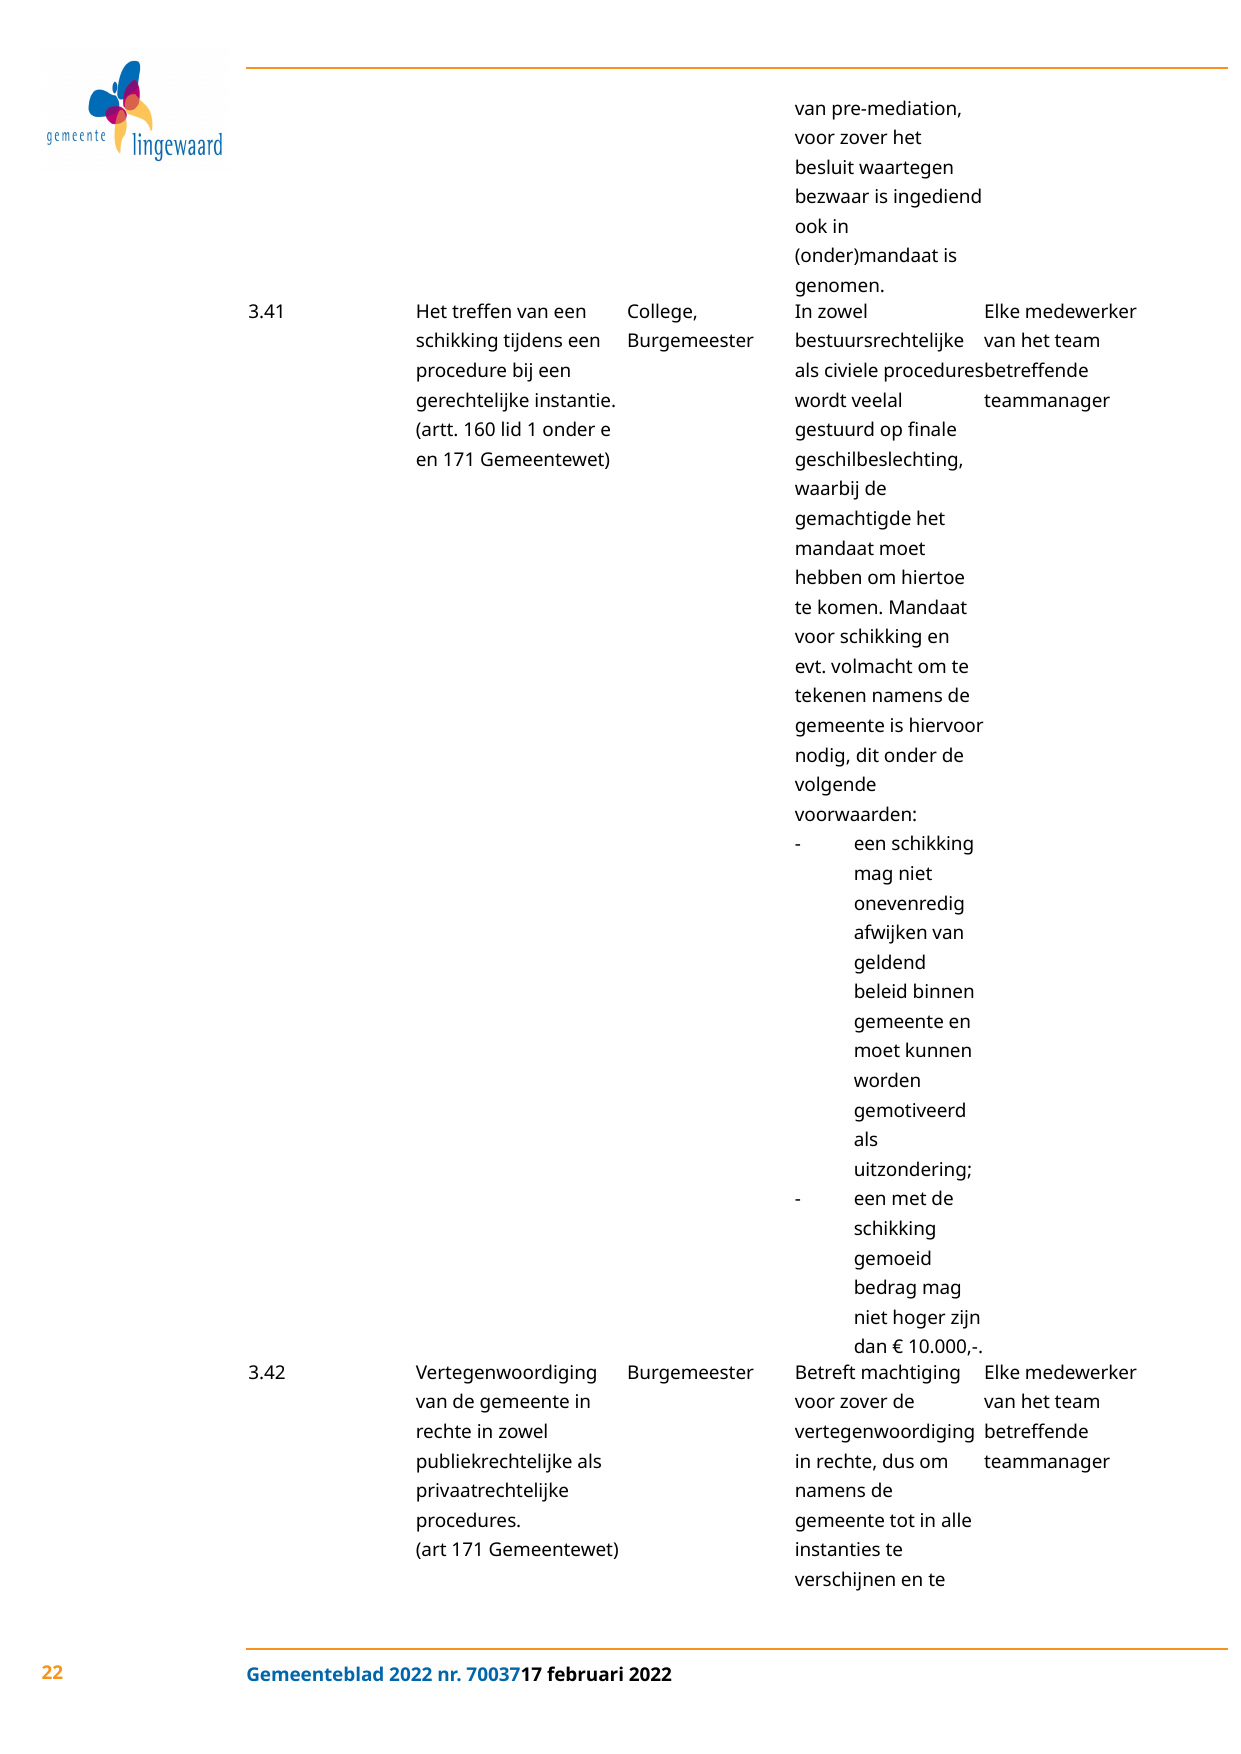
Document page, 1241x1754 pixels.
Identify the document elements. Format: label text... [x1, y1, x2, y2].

table_cell [248, 95, 416, 298]
table_cell 3.41 [248, 298, 416, 1359]
table_cell Elke medewerker van het team betreffende teammanager [984, 1359, 1152, 1592]
table_cell van pre-mediation, voor zover het besluit waartegen bezwaar is ingediend ook in (onder)mandaat is genomen. [795, 95, 984, 298]
table_cell [416, 95, 627, 298]
table_cell In zowel bestuursrechtelijke als civiele procedures wordt veelal gestuurd op finale geschilbeslechting, waarbij de gemachtigde het mandaat moet hebben om hiertoe te komen. Mandaat voor schikking en evt. volmacht om te tekenen namens de gemeente is hiervoor nodig, dit onder de volgende voorwaarden: een schikking mag niet onevenredig afwijken van geldend beleid binnen gemeente en moet kunnen worden gemotiveerd als uitzondering; een met de schikking gemoeid bedrag mag niet hoger zijn dan € 10.000,-. [795, 298, 984, 1359]
table_cell [627, 95, 794, 298]
table_cell Betreft machtiging voor zover de vertegenwoordiging in rechte, dus om namens de gemeente tot in alle instanties te verschijnen en te [795, 1359, 984, 1592]
table_cell 3.42 [248, 1359, 416, 1592]
picture [41, 47, 231, 172]
table_cell Burgemeester [627, 1359, 794, 1592]
table_cell Het treffen van een schikking tijdens een procedure bij een gerechtelijke instantie. (artt. 160 lid 1 onder e en 171 Gemeentewet) [416, 298, 627, 1359]
table_cell College, Burgemeester [627, 298, 794, 1359]
table_cell [984, 95, 1152, 298]
table_cell Vertegenwoordiging van de gemeente in rechte in zowel publiekrechtelijke als privaatrechtelijke procedures. (art 171 Gemeentewet) [416, 1359, 627, 1592]
table_cell Elke medewerker van het team betreffende teammanager [984, 298, 1152, 1359]
